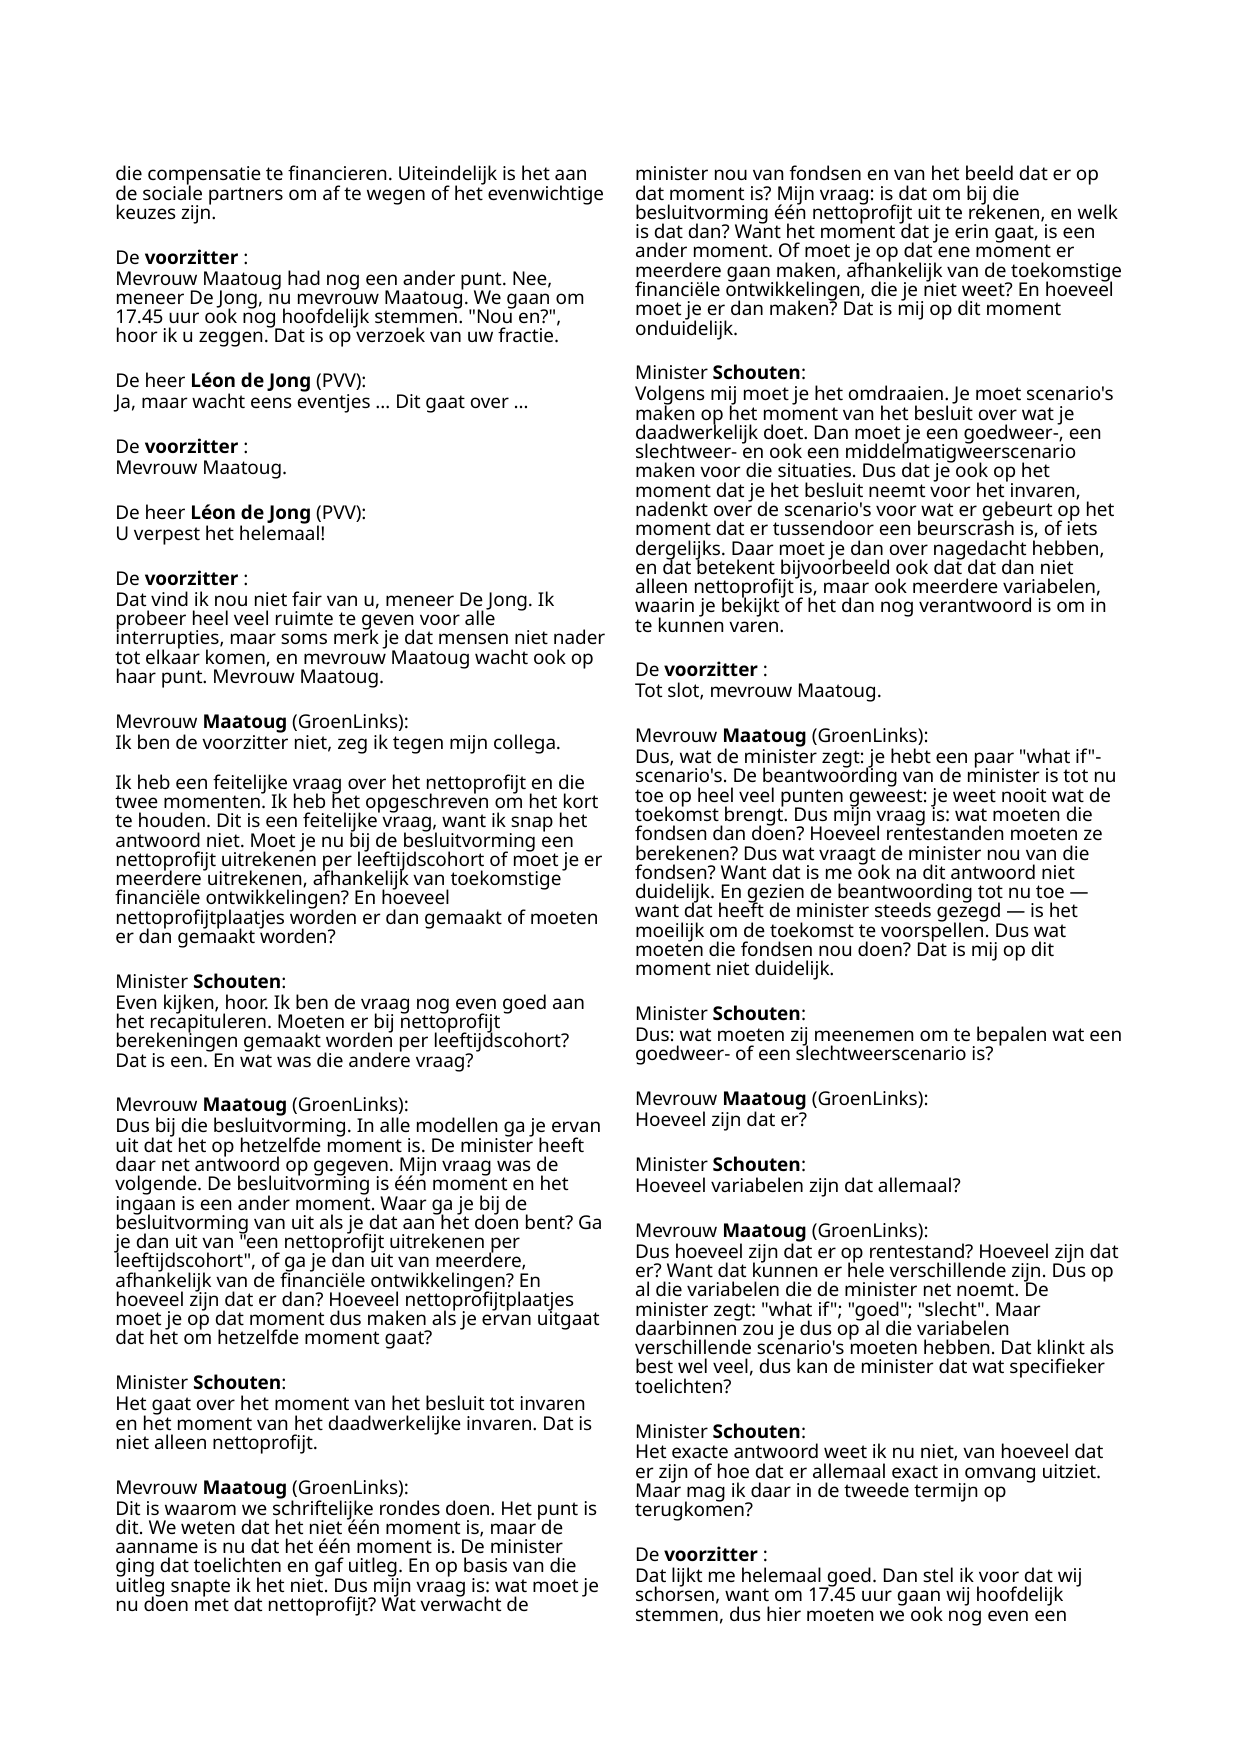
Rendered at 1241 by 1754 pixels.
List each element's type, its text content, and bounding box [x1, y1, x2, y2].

text Het exacte antwoord weet ik nu niet, van hoeveel dat er zijn of hoe dat er allemaal exact in omvang uitziet. Maar mag ik daar in de tweede termijn op terugkomen? [635, 1443, 1125, 1521]
text minister nou van fondsen en van het beeld dat er op dat moment is? Mijn vraag: is dat om bij die besluitvorming één nettoprofijt uit te rekenen, en welk is dat dan? Want het moment dat je erin gaat, is een ander moment. Of moet je op dat ene moment er meerdere gaan maken, afhankelijk van de toekomstige financiële ontwikkelingen, die je niet weet? En hoeveel moet je er dan maken? Dat is mij op dit moment onduidelijk. [635, 165, 1125, 339]
text Dat lijkt me helemaal goed. Dan stel ik voor dat wij schorsen, want om 17.45 uur gaan wij hoofdelijk stemmen, dus hier moeten we ook nog even een [635, 1567, 1125, 1625]
text Dus hoeveel zijn dat er op rentestand? Hoeveel zijn dat er? Want dat kunnen er hele verschillende zijn. Dus op al die variabelen die de minister net noemt. De minister zegt: "what if"; "goed"; "slecht". Maar daarbinnen zou je dus op al die variabelen verschillende scenario's moeten hebben. Dat klinkt als best wel veel, dus kan de minister dat wat specifieker toelichten? [635, 1243, 1125, 1397]
text Tot slot, mevrouw Maatoug. [635, 682, 1125, 702]
text Mevrouw Maatoug (GroenLinks): [115, 1092, 605, 1117]
text Ik ben de voorzitter niet, zeg ik tegen mijn collega. [115, 734, 605, 753]
text Mevrouw Maatoug (GroenLinks): [115, 1474, 605, 1499]
text Hoeveel zijn dat er? [635, 1111, 1125, 1130]
text Even kijken, hoor. Ik ben de vraag nog even goed aan het recapituleren. Moeten er bij nettoprofijt berekeningen gemaakt worden per leeftijdscohort? Dat is een. En wat was die andere vraag? [115, 994, 605, 1071]
text De voorzitter : [115, 244, 605, 270]
text Minister Schouten: [115, 1369, 605, 1395]
text Mevrouw Maatoug had nog een ander punt. Nee, meneer De Jong, nu mevrouw Maatoug. We gaan om 17.45 uur ook nog hoofdelijk stemmen. "Nou en?", hoor ik u zeggen. Dat is op verzoek van uw fractie. [115, 270, 605, 347]
text Dus: wat moeten zij meenemen om te bepalen wat een goedweer- of een slechtweerscenario is? [635, 1026, 1125, 1064]
text Ja, maar wacht eens eventjes … Dit gaat over … [115, 393, 605, 413]
text Ik heb een feitelijke vraag over het nettoprofijt en die twee momenten. Ik heb het opgeschreven om het kort te houden. Dit is een feitelijke vraag, want ik snap het antwoord niet. Moet je nu bij de besluitvorming een nettoprofijt uitrekenen per leeftijdscohort of moet je er meerdere uitrekenen, afhankelijk van toekomstige financiële ontwikkelingen? En hoeveel nettoprofijtplaatjes worden er dan gemaakt of moeten er dan gemaakt worden? [115, 774, 605, 947]
text Mevrouw Maatoug (GroenLinks): [635, 1217, 1125, 1243]
text De voorzitter : [635, 657, 1125, 682]
text Minister Schouten: [635, 1151, 1125, 1177]
text die compensatie te financieren. Uiteindelijk is het aan de sociale partners om af te wegen of het evenwichtige keuzes zijn. [115, 165, 605, 223]
text Dit is waarom we schriftelijke rondes doen. Het punt is dit. We weten dat het niet één moment is, maar de aanname is nu dat het één moment is. De minister ging dat toelichten en gaf uitleg. En op basis van die uitleg snapte ik het niet. Dus mijn vraag is: wat moet je nu doen met dat nettoprofijt? Wat verwacht de [115, 1499, 605, 1615]
text De voorzitter : [115, 565, 605, 591]
text Dat vind ik nou niet fair van u, meneer De Jong. Ik probeer heel veel ruimte te geven voor alle interrupties, maar soms merk je dat mensen niet nader tot elkaar komen, en mevrouw Maatoug wacht ook op haar punt. Mevrouw Maatoug. [115, 591, 605, 687]
text Mevrouw Maatoug. [115, 459, 605, 478]
text Mevrouw Maatoug (GroenLinks): [115, 708, 605, 734]
text U verpest het helemaal! [115, 525, 605, 544]
text Het gaat over het moment van het besluit tot invaren en het moment van het daadwerkelijke invaren. Dat is niet alleen nettoprofijt. [115, 1395, 605, 1453]
text Volgens mij moet je het omdraaien. Je moet scenario's maken op het moment van het besluit over wat je daadwerkelijk doet. Dan moet je een goedweer-, een slechtweer- en ook een middelmatigweerscenario maken voor die situaties. Dus dat je ook op het moment dat je het besluit neemt voor het invaren, nadenkt over de scenario's voor wat er gebeurt op het moment dat er tussendoor een beurscrash is, of iets dergelijks. Daar moet je dan over nagedacht hebben, en dat betekent bijvoorbeeld ook dat dat dan niet alleen nettoprofijt is, maar ook meerdere variabelen, waarin je bekijkt of het dan nog verantwoord is om in te kunnen varen. [635, 385, 1125, 636]
text Mevrouw Maatoug (GroenLinks): [635, 1085, 1125, 1111]
text Dus, wat de minister zegt: je hebt een paar "what if"-scenario's. De beantwoording van de minister is tot nu toe op heel veel punten geweest: je weet nooit wat de toekomst brengt. Dus mijn vraag is: wat moeten die fondsen dan doen? Hoeveel rentestanden moeten ze berekenen? Dus wat vraagt de minister nou van die fondsen? Want dat is me ook na dit antwoord niet duidelijk. En gezien de beantwoording tot nu toe — want dat heeft de minister steeds gezegd — is het moeilijk om de toekomst te voorspellen. Dus wat moeten die fondsen nou doen? Dat is mij op dit moment niet duidelijk. [635, 748, 1125, 979]
text Dus bij die besluitvorming. In alle modellen ga je ervan uit dat het op hetzelfde moment is. De minister heeft daar net antwoord op gegeven. Mijn vraag was de volgende. De besluitvorming is één moment en het ingaan is een ander moment. Waar ga je bij de besluitvorming van uit als je dat aan het doen bent? Ga je dan uit van "een nettoprofijt uitrekenen per leeftijdscohort", of ga je dan uit van meerdere, afhankelijk van de financiële ontwikkelingen? En hoeveel zijn dat er dan? Hoeveel nettoprofijtplaatjes moet je op dat moment dus maken als je ervan uitgaat dat het om hetzelfde moment gaat? [115, 1117, 605, 1349]
text Hoeveel variabelen zijn dat allemaal? [635, 1177, 1125, 1196]
text De heer Léon de Jong (PVV): [115, 499, 605, 525]
text Minister Schouten: [115, 968, 605, 994]
text De voorzitter : [115, 433, 605, 459]
text De heer Léon de Jong (PVV): [115, 368, 605, 393]
text Minister Schouten: [635, 1418, 1125, 1443]
text De voorzitter : [635, 1541, 1125, 1567]
text Mevrouw Maatoug (GroenLinks): [635, 722, 1125, 748]
text Minister Schouten: [635, 359, 1125, 385]
text Minister Schouten: [635, 1000, 1125, 1026]
